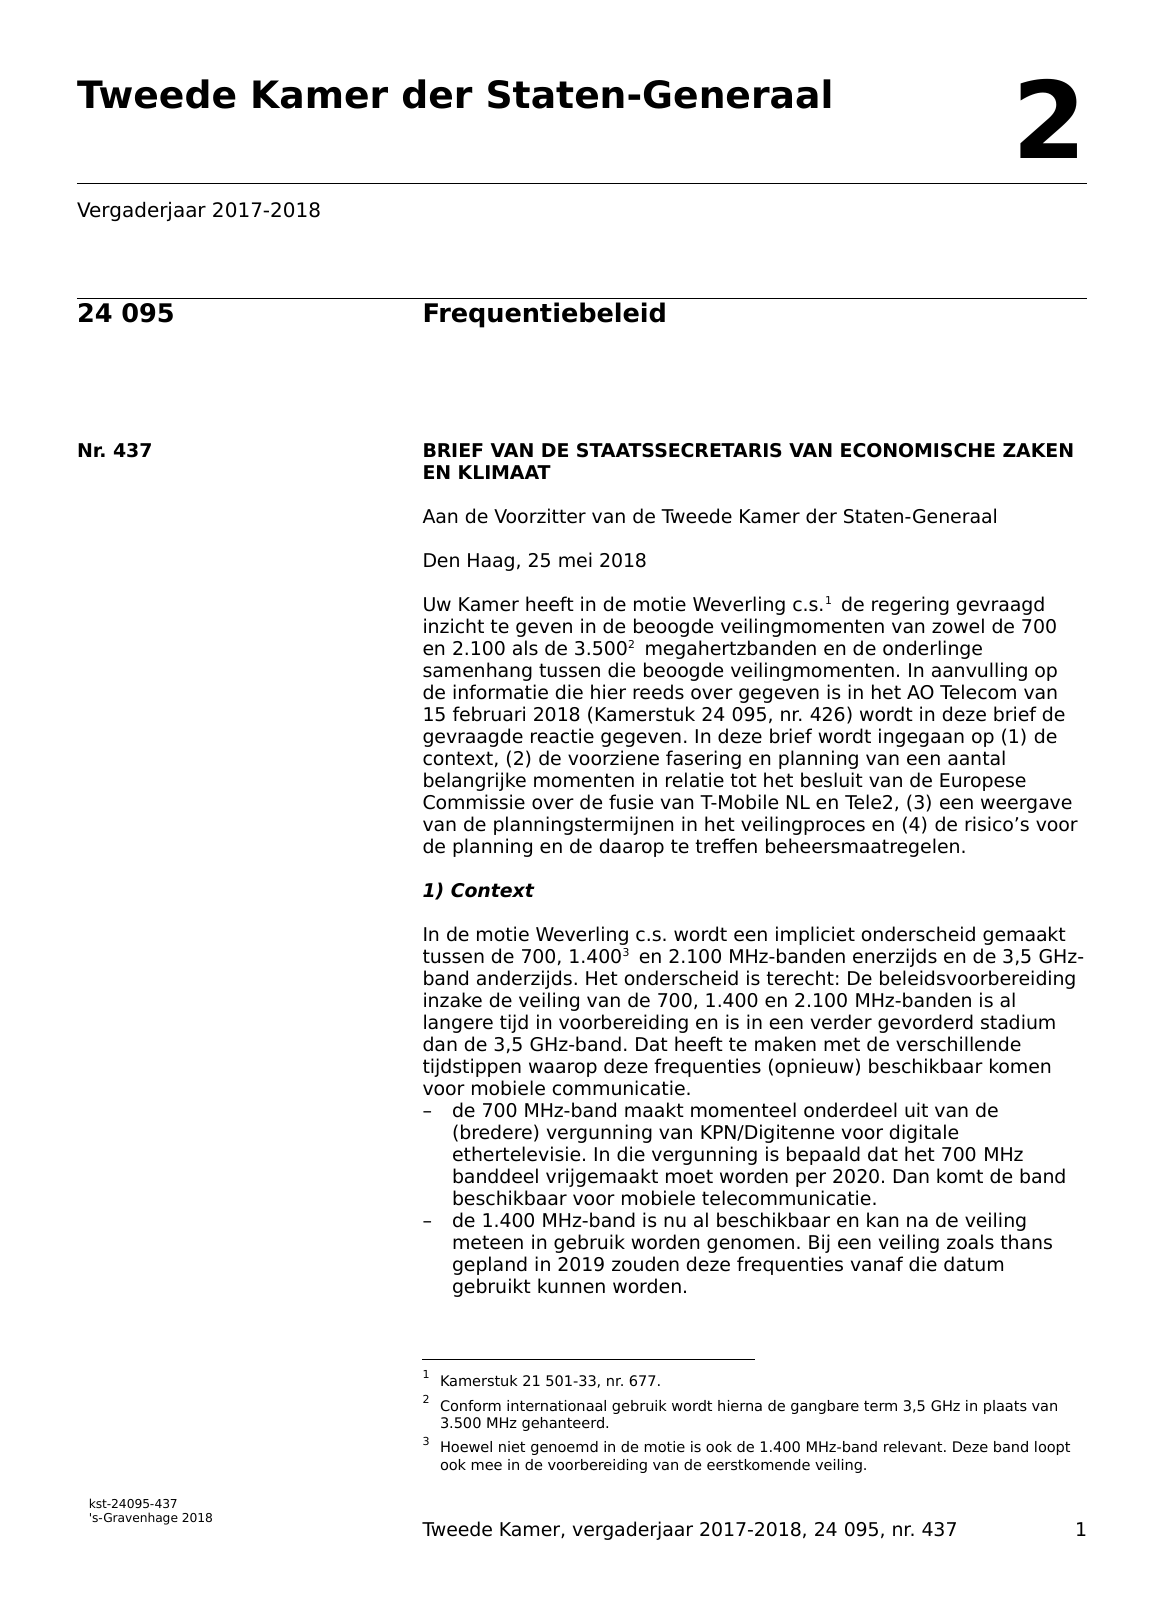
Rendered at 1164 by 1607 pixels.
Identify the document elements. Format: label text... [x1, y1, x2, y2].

text 's-Gravenhage 2018 [88, 1511, 323, 1525]
subtitle 24 095 Frequentiebeleid [77, 299, 1087, 329]
text Aan de Voorzitter van de Tweede Kamer der Staten-Generaal [422, 506, 1087, 528]
text Kamerstuk 21 501-33, nr. 677. [422, 1368, 1087, 1391]
text Conform internationaal gebruik wordt hierna de gangbare term 3,5 GHz in plaats van 3.500 MHz gehanteerd. [422, 1393, 1087, 1432]
text In de motie Weverling c.s. wordt een impliciet onderscheid gemaakt tussen de 700, 1.400 en 2.100 MHz-banden enerzijds en de 3,5 GHz-band anderzijds. Het onderscheid is terecht: De beleidsvoorbereiding inzake de veiling van de 700, 1.400 en 2.100 MHz-banden is al langere tijd in voorbereiding en is in een verder gevorderd stadium dan de 3,5 GHz-band. Dat heeft te maken met de verschillende tijdstippen waarop deze frequenties (opnieuw) beschikbaar komen voor mobiele communicatie. [422, 924, 1087, 1100]
text Uw Kamer heeft in de motie Weverling c.s. de regering gevraagd inzicht te geven in de beoogde veilingmomenten van zowel de 700 en 2.100 als de 3.500 megahertzbanden en de onderlinge samenhang tussen die beoogde veilingmomenten. In aanvulling op de informatie die hier reeds over gegeven is in het AO Telecom van 15 februari 2018 (Kamerstuk 24 095, nr. 426) wordt in deze brief de gevraagde reactie gegeven. In deze brief wordt ingegaan op (1) de context, (2) de voorziene fasering en planning van een aantal belangrijke momenten in relatie tot het besluit van de Europese Commissie over de fusie van T-Mobile NL en Tele2, (3) een weergave van de planningstermijnen in het veilingproces en (4) de risico’s voor de planning en de daarop te treffen beheersmaatregelen. [422, 594, 1087, 858]
table_header Tweede Kamer der Staten-Generaal [77, 59, 886, 183]
table_cell Vergaderjaar 2017-2018 [77, 184, 1087, 298]
text kst-24095-437 [88, 1497, 323, 1511]
subtitle 1) Context [422, 880, 1087, 902]
text Hoewel niet genoemd in de motie is ook de 1.400 MHz-band relevant. Deze band loopt ook mee in de voorbereiding van de eerstkomende veiling. [422, 1435, 1087, 1474]
text – de 700 MHz-band maakt momenteel onderdeel uit van de (bredere) vergunning van KPN/Digitenne voor digitale ethertelevisie. In die vergunning is bepaald dat het 700 MHz banddeel vrijgemaakt moet worden per 2020. Dan komt de band beschikbaar voor mobiele telecommunicatie. [422, 1100, 1087, 1210]
table_header 2 [886, 59, 1087, 183]
text Den Haag, 25 mei 2018 [422, 550, 1087, 572]
text – de 1.400 MHz-band is nu al beschikbaar en kan na de veiling meteen in gebruik worden genomen. Bij een veiling zoals thans gepland in 2019 zouden deze frequenties vanaf die datum gebruikt kunnen worden. [422, 1210, 1087, 1298]
subtitle Nr. 437 BRIEF VAN DE STAATSSECRETARIS VAN ECONOMISCHE ZAKEN EN KLIMAAT [77, 440, 1087, 484]
